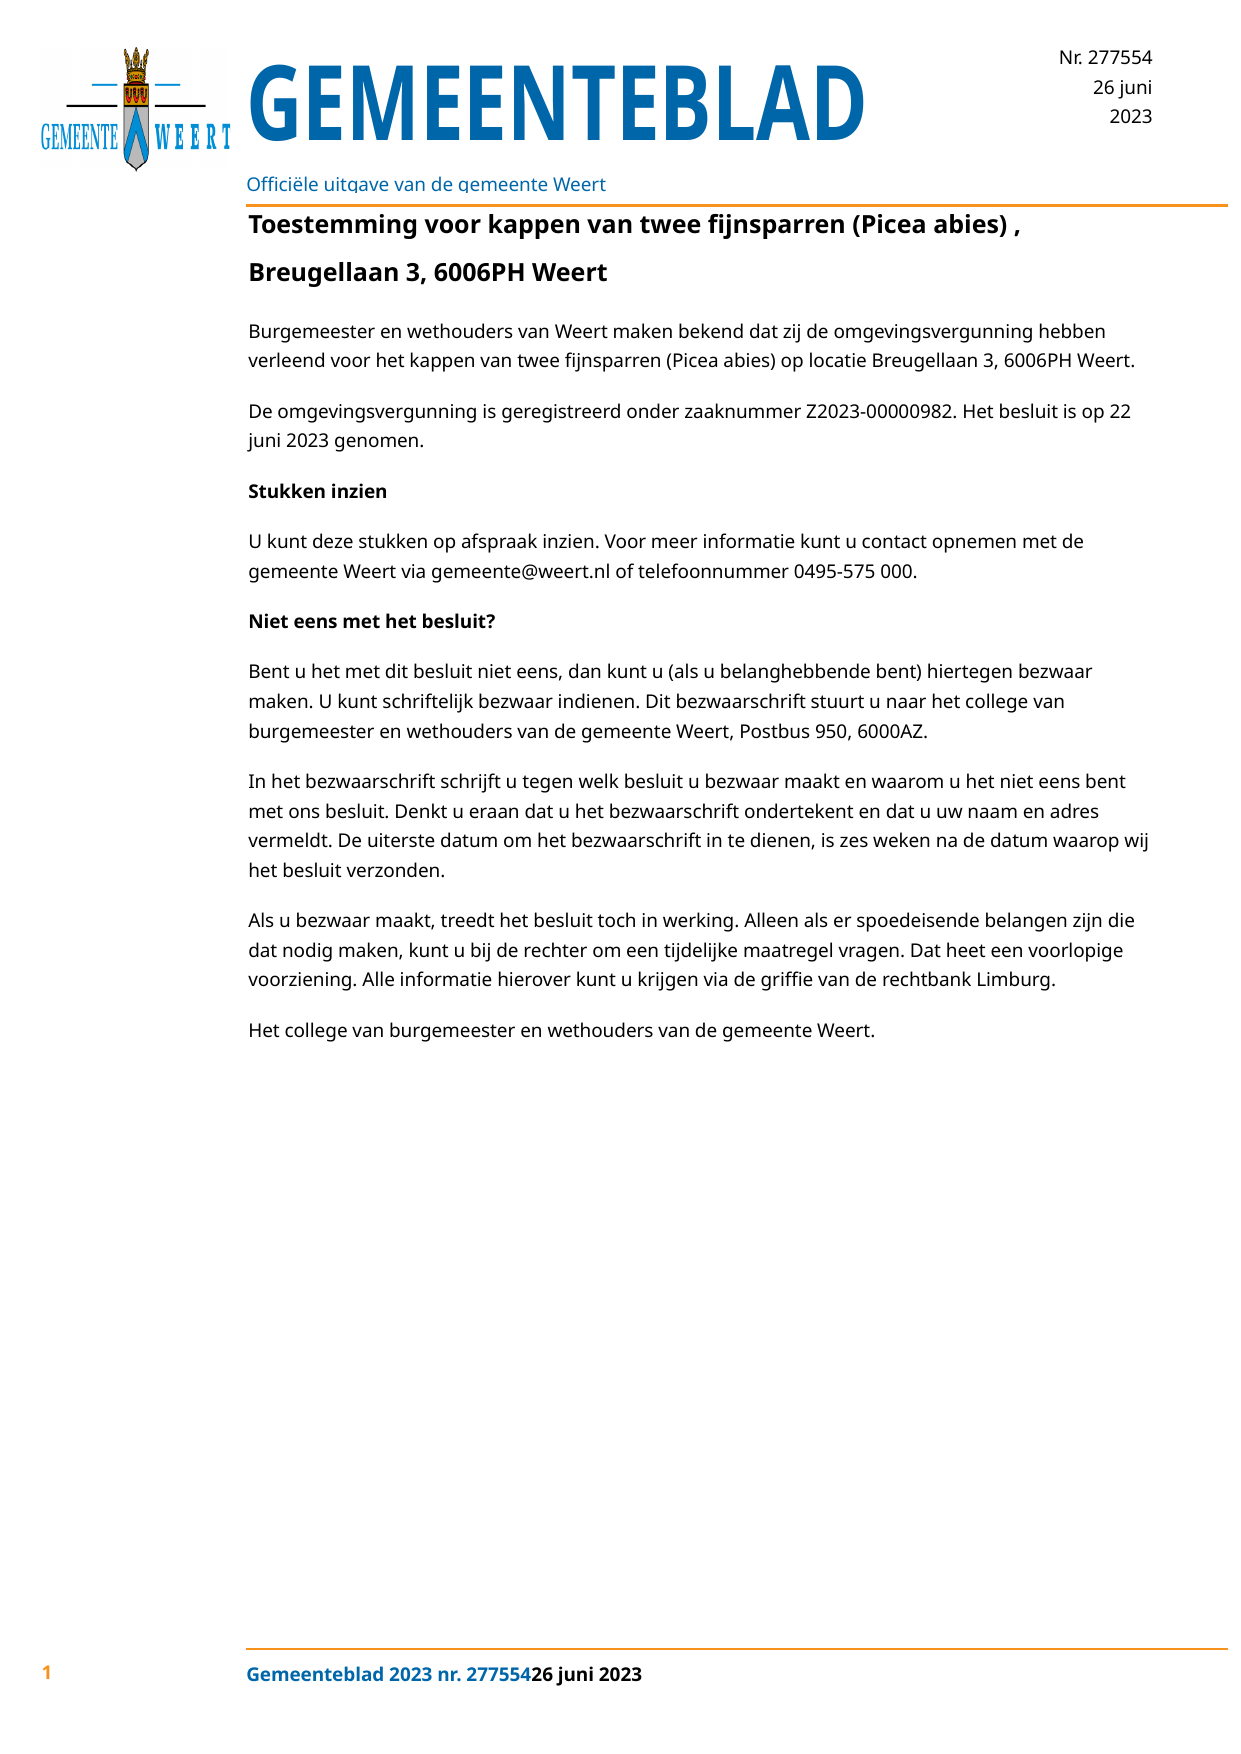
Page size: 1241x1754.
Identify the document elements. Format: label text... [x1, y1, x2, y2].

text Toestemming voor kappen van twee fijnsparren (Picea abies) , Breugellaan 3, 6006PH Weert [248, 207, 1152, 288]
text In het bezwaarschrift schrijft u tegen welk besluit u bezwaar maakt en waarom u het niet eens bent met ons besluit. Denkt u eraan dat u het bezwaarschrift ondertekent en dat u uw naam en adres vermeldt. De uiterste datum om het bezwaarschrift in te dienen, is zes weken na de datum waarop wij het besluit verzonden. [248, 768, 1152, 883]
picture [41, 47, 231, 172]
text Het college van burgemeester en wethouders van de gemeente Weert. [248, 1017, 1152, 1043]
text De omgevingsvergunning is geregistreerd onder zaaknummer Z2023-00000982. Het besluit is op 22 juni 2023 genomen. [248, 398, 1152, 453]
text Niet eens met het besluit? [248, 608, 1152, 634]
text Bent u het met dit besluit niet eens, dan kunt u (als u belanghebbende bent) hiertegen bezwaar maken. U kunt schriftelijk bezwaar indienen. Dit bezwaarschrift stuurt u naar het college van burgemeester en wethouders van de gemeente Weert, Postbus 950, 6000AZ. [248, 659, 1152, 744]
text Als u bezwaar maakt, treedt het besluit toch in werking. Alleen als er spoedeisende belangen zijn die dat nodig maken, kunt u bij de rechter om een tijdelijke maatregel vragen. Dat heet een voorlopige voorziening. Alle informatie hierover kunt u krijgen via de griffie van de rechtbank Limburg. [248, 907, 1152, 992]
text Burgemeester en wethouders van Weert maken bekend dat zij de omgevingsvergunning hebben verleend voor het kappen van twee fijnsparren (Picea abies) op locatie Breugellaan 3, 6006PH Weert. [248, 318, 1152, 373]
text U kunt deze stukken op afspraak inzien. Voor meer informatie kunt u contact opnemen met de gemeente Weert via gemeente@weert.nl of telefoonnummer 0495-575 000. [248, 528, 1152, 584]
text Stukken inzien [248, 478, 1152, 504]
